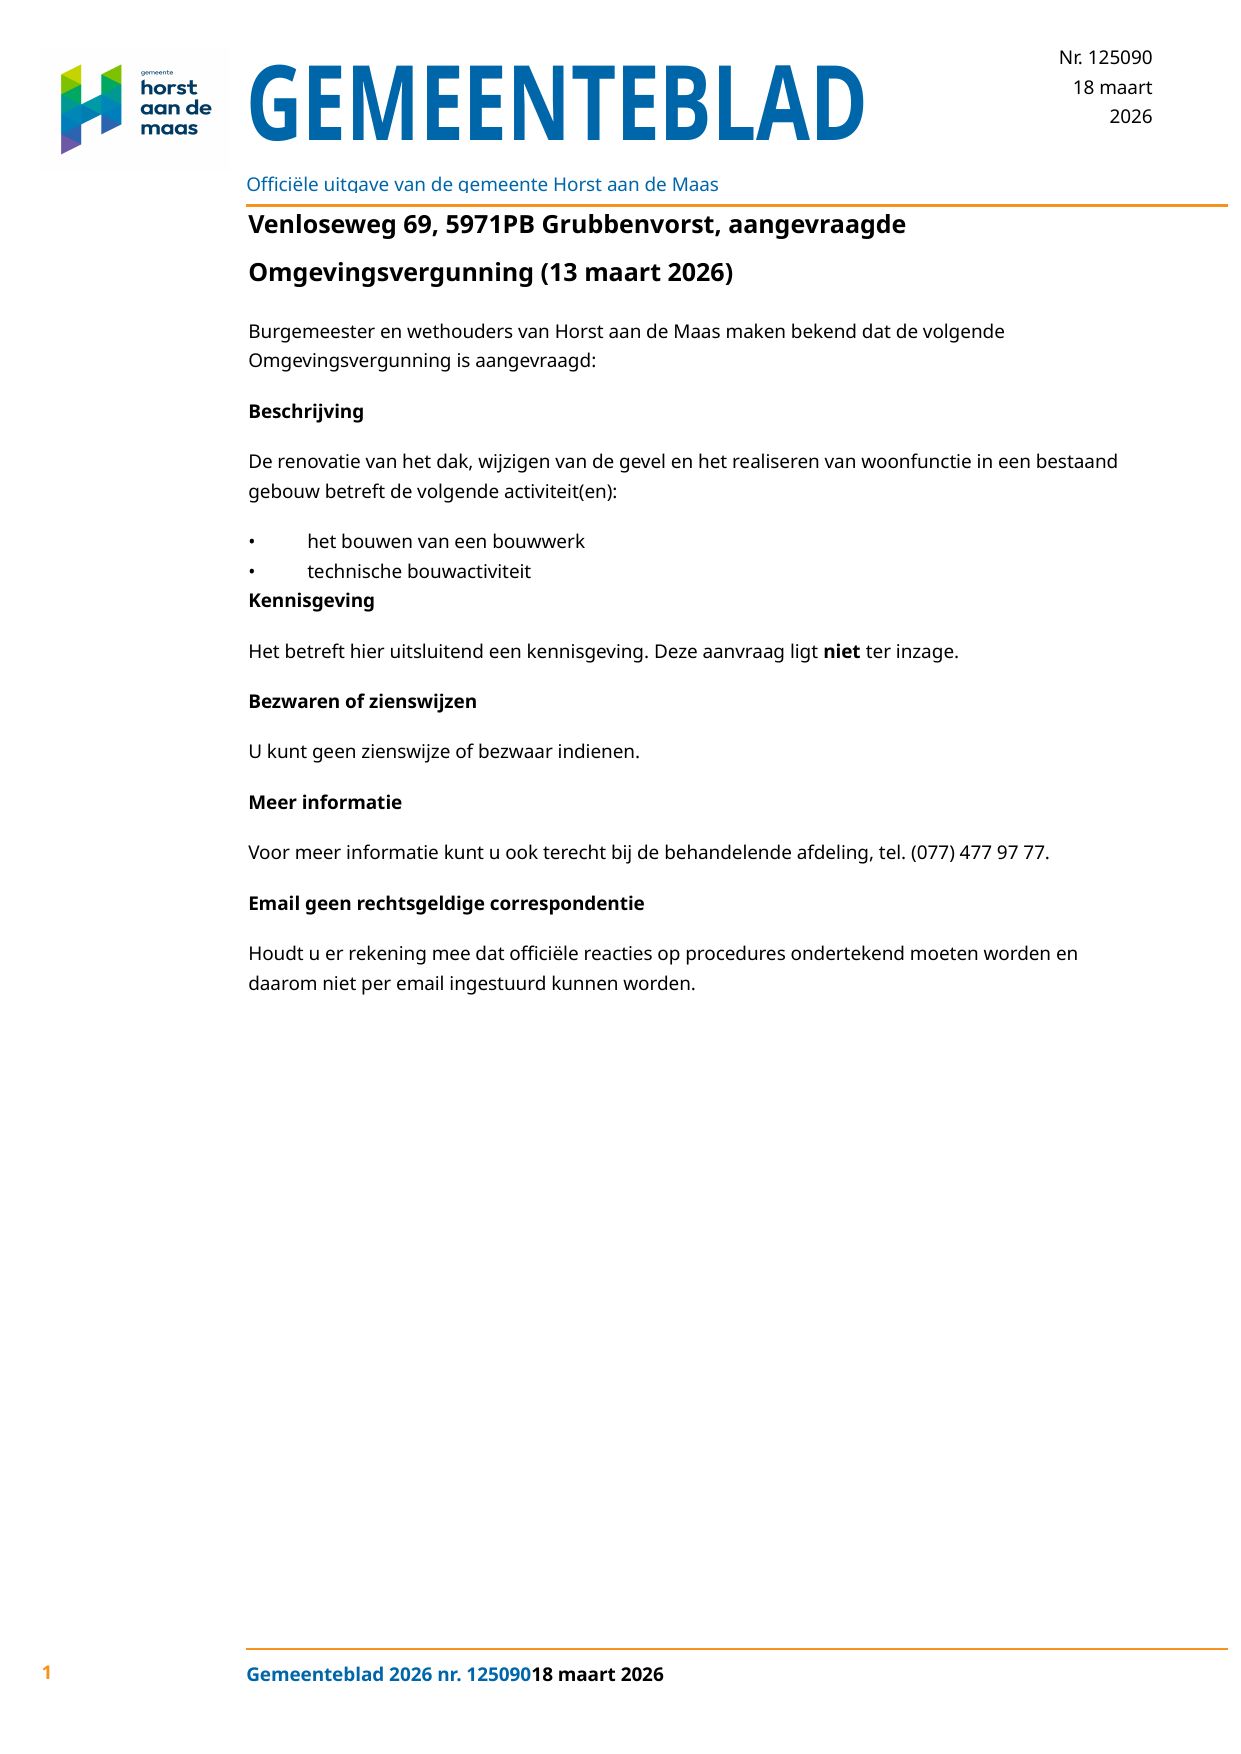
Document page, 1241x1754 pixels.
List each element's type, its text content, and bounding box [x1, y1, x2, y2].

text Email geen rechtsgeldige correspondentie [248, 890, 1152, 916]
list technische bouwactiviteit [248, 558, 1152, 584]
text De renovatie van het dak, wijzigen van de gevel en het realiseren van woonfunctie in een bestaand gebouw betreft de volgende activiteit(en): [248, 448, 1152, 504]
text Burgemeester en wethouders van Horst aan de Maas maken bekend dat de volgende Omgevingsvergunning is aangevraagd: [248, 318, 1152, 373]
text Houdt u er rekening mee dat officiële reacties op procedures ondertekend moeten worden en daarom niet per email ingestuurd kunnen worden. [248, 940, 1152, 996]
text U kunt geen zienswijze of bezwaar indienen. [248, 739, 1152, 764]
text Venloseweg 69, 5971PB Grubbenvorst, aangevraagde Omgevingsvergunning (13 maart 2026) [248, 207, 1152, 288]
list het bouwen van een bouwwerk [248, 528, 1152, 554]
text Kennisgeving [248, 587, 1152, 613]
text Het betreft hier uitsluitend een kennisgeving. Deze aanvraag ligt niet ter inzage. [248, 638, 1152, 664]
text Beschrijving [248, 398, 1152, 424]
picture [41, 47, 231, 172]
text Meer informatie [248, 789, 1152, 815]
text Voor meer informatie kunt u ook terecht bij de behandelende afdeling, tel. (077) 477 97 77. [248, 839, 1152, 865]
text Bezwaren of zienswijzen [248, 688, 1152, 714]
